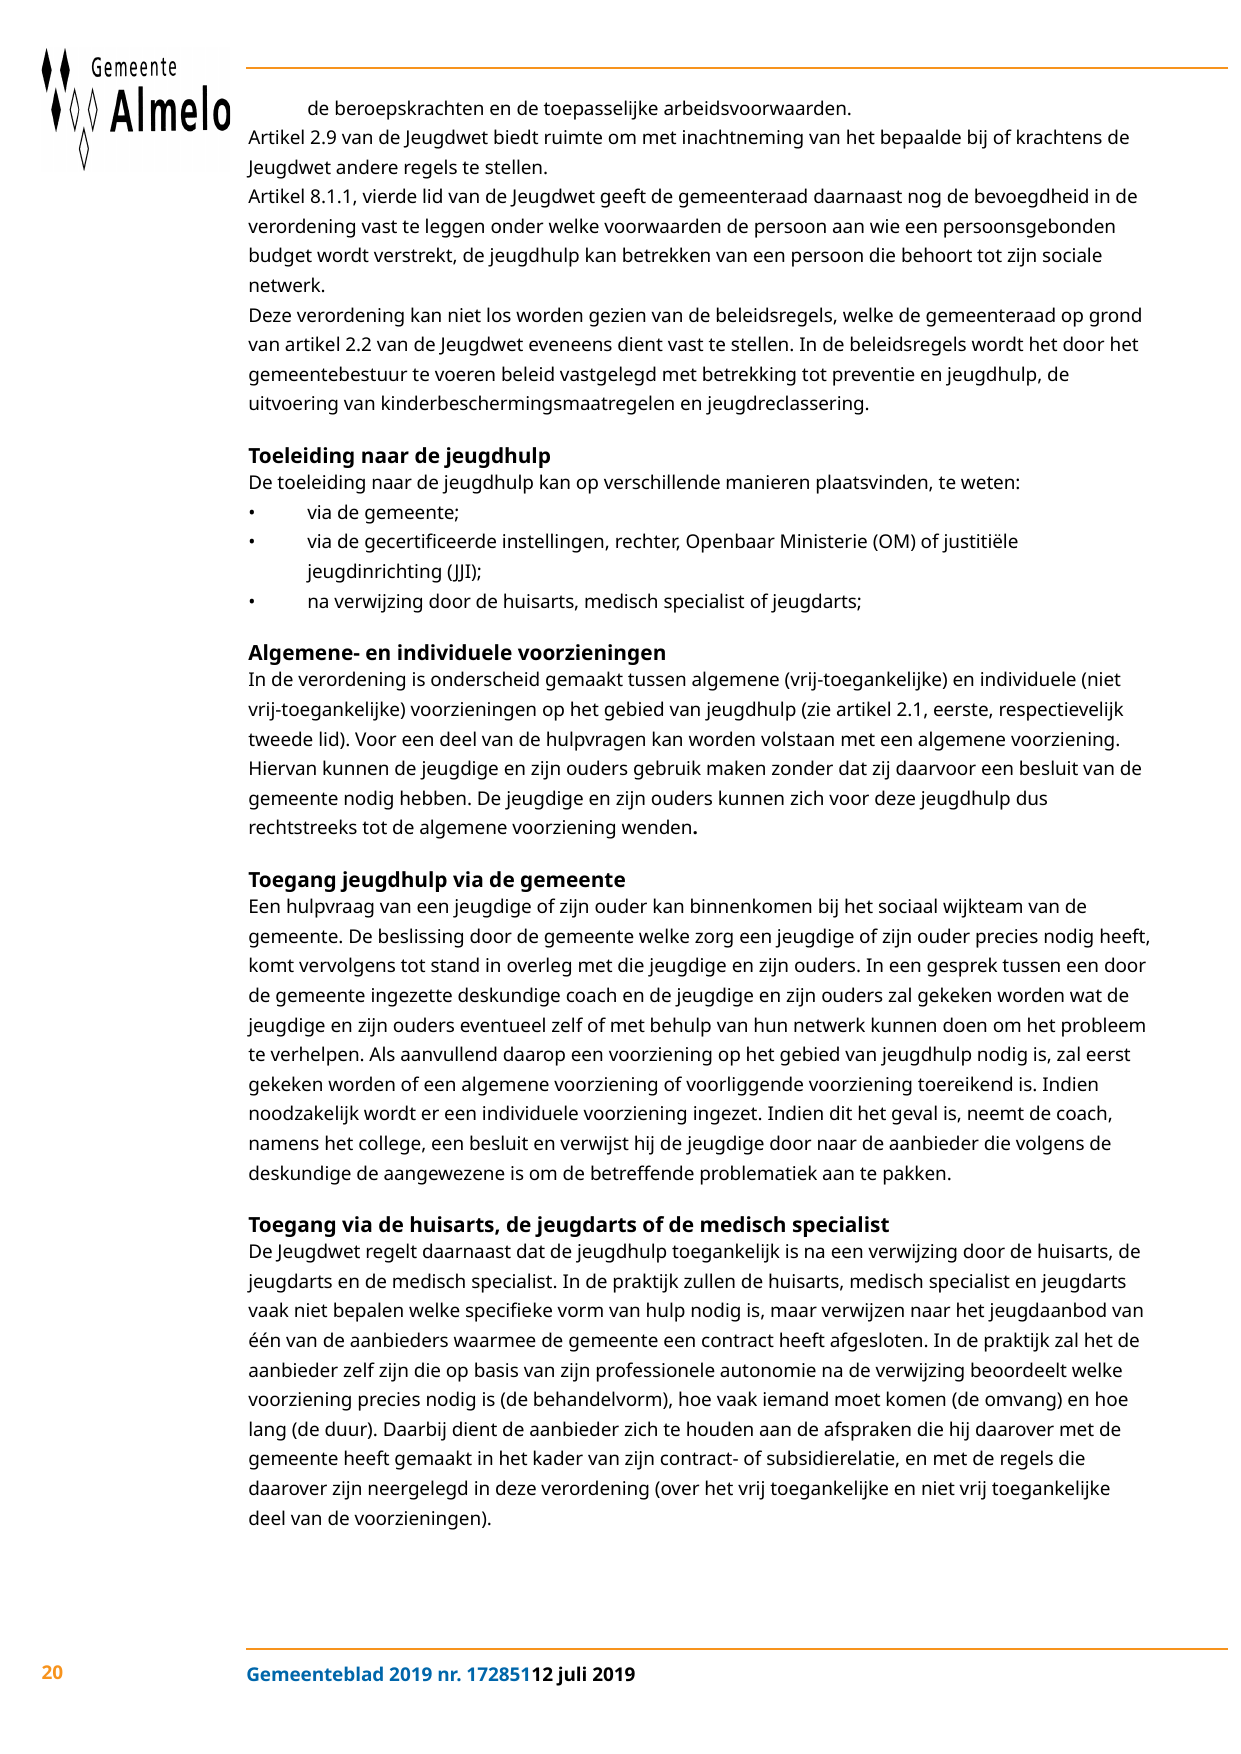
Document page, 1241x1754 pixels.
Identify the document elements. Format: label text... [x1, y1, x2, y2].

text Deze verordening kan niet los worden gezien van de beleidsregels, welke de gemeenteraad op grond van artikel 2.2 van de Jeugdwet eveneens dient vast te stellen. In de beleidsregels wordt het door het gemeentebestuur te voeren beleid vastgelegd met betrekking tot preventie en jeugdhulp, de uitvoering van kinderbeschermingsmaatregelen en jeugdreclassering. [248, 302, 1152, 416]
text Algemene- en individuele voorzieningen [248, 638, 1152, 667]
text Toegang jeugdhulp via de gemeente [248, 865, 1152, 893]
text De Jeugdwet regelt daarnaast dat de jeugdhulp toegankelijk is na een verwijzing door de huisarts, de jeugdarts en de medisch specialist. In de praktijk zullen de huisarts, medisch specialist en jeugdarts vaak niet bepalen welke specifieke vorm van hulp nodig is, maar verwijzen naar het jeugdaanbod van één van de aanbieders waarmee de gemeente een contract heeft afgesloten. In de praktijk zal het de aanbieder zelf zijn die op basis van zijn professionele autonomie na de verwijzing beoordeelt welke voorziening precies nodig is (de behandelvorm), hoe vaak iemand moet komen (de omvang) en hoe lang (de duur). Daarbij dient de aanbieder zich te houden aan de afspraken die hij daarover met de gemeente heeft gemaakt in het kader van zijn contract- of subsidierelatie, en met de regels die daarover zijn neergelegd in deze verordening (over het vrij toegankelijke en niet vrij toegankelijke deel van de voorzieningen). [248, 1238, 1152, 1531]
list de beroepskrachten en de toepasselijke arbeidsvoorwaarden. [248, 95, 1152, 121]
picture [41, 47, 231, 172]
list na verwijzing door de huisarts, medisch specialist of jeugdarts; [248, 588, 1152, 613]
text In de verordening is onderscheid gemaakt tussen algemene (vrij-toegankelijke) en individuele (niet vrij-toegankelijke) voorzieningen op het gebied van jeugdhulp (zie artikel 2.1, eerste, respectievelijk tweede lid). Voor een deel van de hulpvragen kan worden volstaan met een algemene voorziening. Hiervan kunnen de jeugdige en zijn ouders gebruik maken zonder dat zij daarvoor een besluit van de gemeente nodig hebben. De jeugdige en zijn ouders kunnen zich voor deze jeugdhulp dus rechtstreeks tot de algemene voorziening wenden. [248, 667, 1152, 840]
text De toeleiding naar de jeugdhulp kan op verschillende manieren plaatsvinden, te weten: [248, 469, 1152, 495]
text Artikel 2.9 van de Jeugdwet biedt ruimte om met inachtneming van het bepaalde bij of krachtens de Jeugdwet andere regels te stellen. [248, 124, 1152, 180]
text Artikel 8.1.1, vierde lid van de Jeugdwet geeft de gemeenteraad daarnaast nog de bevoegdheid in de verordening vast te leggen onder welke voorwaarden de persoon aan wie een persoonsgebonden budget wordt verstrekt, de jeugdhulp kan betrekken van een persoon die behoort tot zijn sociale netwerk. [248, 183, 1152, 298]
text Toeleiding naar de jeugdhulp [248, 441, 1152, 469]
text Toegang via de huisarts, de jeugdarts of de medisch specialist [248, 1210, 1152, 1238]
text Een hulpvraag van een jeugdige of zijn ouder kan binnenkomen bij het sociaal wijkteam van de gemeente. De beslissing door de gemeente welke zorg een jeugdige of zijn ouder precies nodig heeft, komt vervolgens tot stand in overleg met die jeugdige en zijn ouders. In een gesprek tussen een door de gemeente ingezette deskundige coach en de jeugdige en zijn ouders zal gekeken worden wat de jeugdige en zijn ouders eventueel zelf of met behulp van hun netwerk kunnen doen om het probleem te verhelpen. Als aanvullend daarop een voorziening op het gebied van jeugdhulp nodig is, zal eerst gekeken worden of een algemene voorziening of voorliggende voorziening toereikend is. Indien noodzakelijk wordt er een individuele voorziening ingezet. Indien dit het geval is, neemt de coach, namens het college, een besluit en verwijst hij de jeugdige door naar de aanbieder die volgens de deskundige de aangewezene is om de betreffende problematiek aan te pakken. [248, 893, 1152, 1185]
list via de gecertificeerde instellingen, rechter, Openbaar Ministerie (OM) of justitiële jeugdinrichting (JJI); [248, 529, 1152, 584]
list via de gemeente; [248, 499, 1152, 525]
